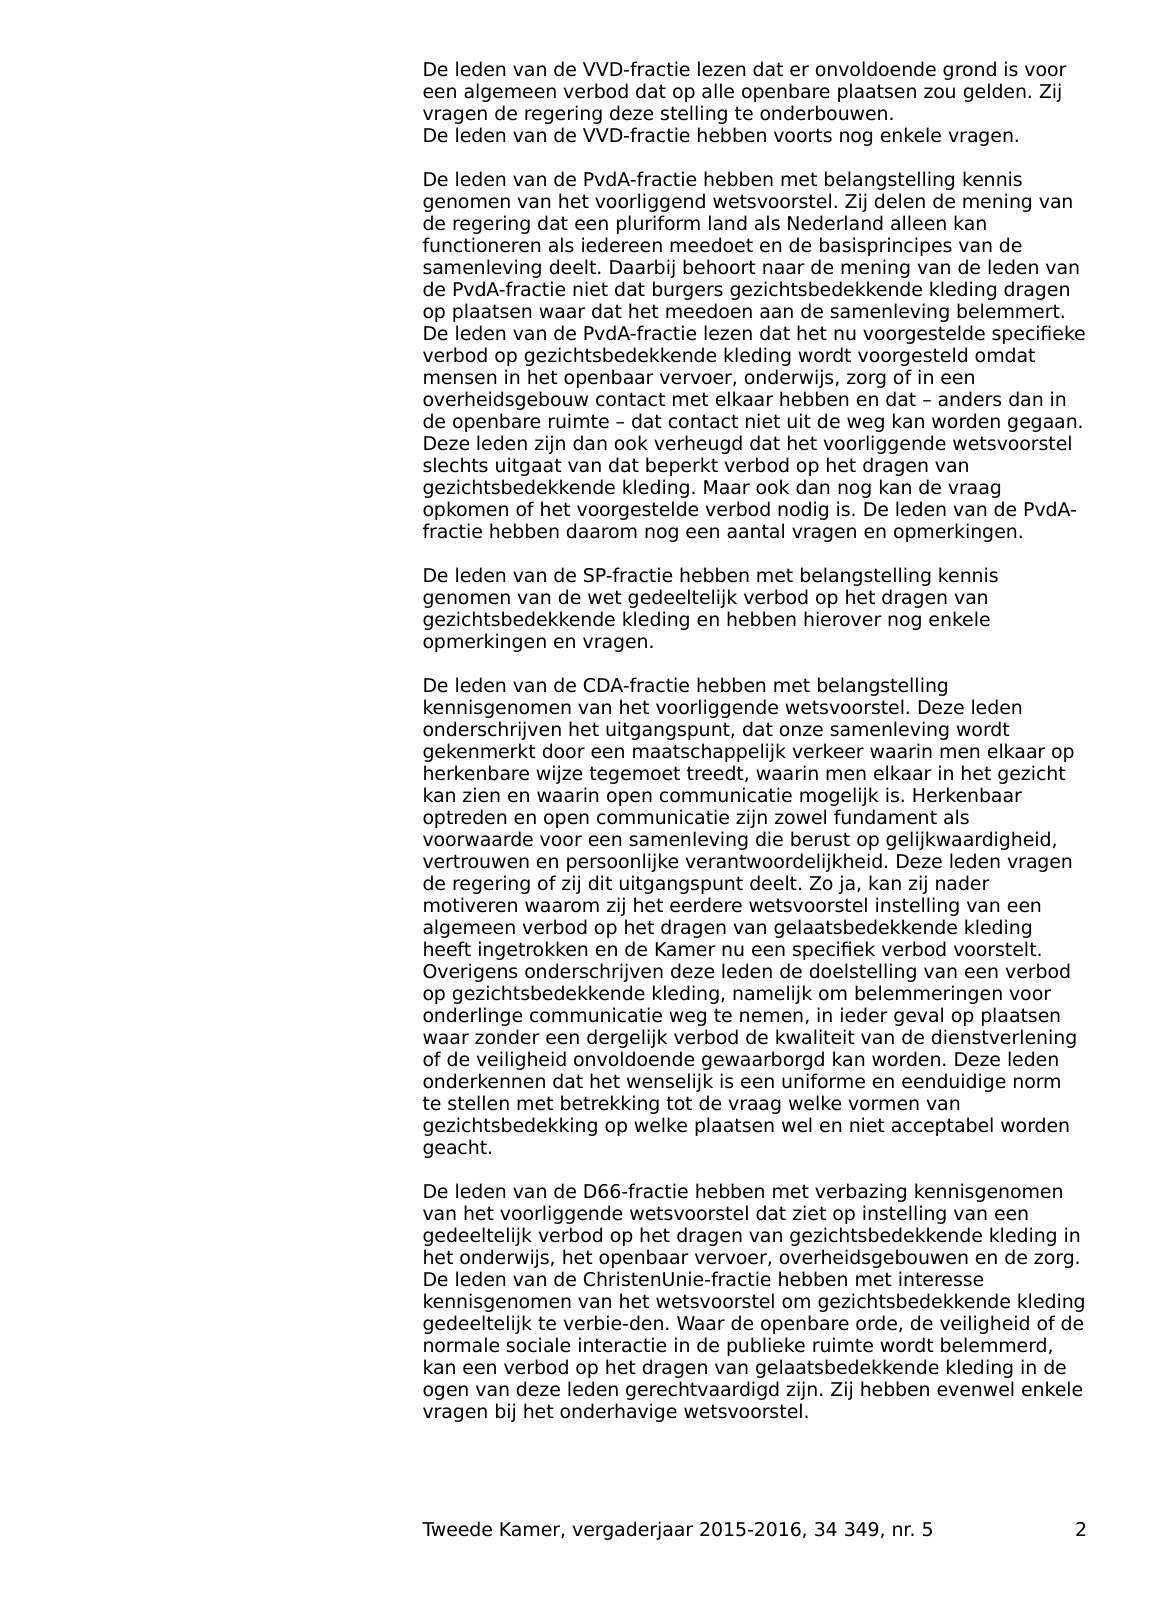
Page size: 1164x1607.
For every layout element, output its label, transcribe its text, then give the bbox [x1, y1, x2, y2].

text De leden van de VVD-fractie hebben voorts nog enkele vragen. [422, 125, 1087, 147]
text De leden van de VVD-fractie lezen dat er onvoldoende grond is voor een algemeen verbod dat op alle openbare plaatsen zou gelden. Zij vragen de regering deze stelling te onderbouwen. [422, 59, 1087, 125]
text Overigens onderschrijven deze leden de doelstelling van een verbod op gezichtsbedekkende kleding, namelijk om belemmeringen voor onderlinge communicatie weg te nemen, in ieder geval op plaatsen waar zonder een dergelijk verbod de kwaliteit van de dienstverlening of de veiligheid onvoldoende gewaarborgd kan worden. Deze leden onderkennen dat het wenselijk is een uniforme en eenduidige norm te stellen met betrekking tot de vraag welke vormen van gezichtsbedekking op welke plaatsen wel en niet acceptabel worden geacht. [422, 961, 1087, 1159]
text De leden van de SP-fractie hebben met belangstelling kennis genomen van de wet gedeeltelijk verbod op het dragen van gezichtsbedekkende kleding en hebben hierover nog enkele opmerkingen en vragen. [422, 565, 1087, 653]
text De leden van de PvdA-fractie hebben met belangstelling kennis genomen van het voorliggend wetsvoorstel. Zij delen de mening van de regering dat een pluriform land als Nederland alleen kan functioneren als iedereen meedoet en de basisprincipes van de samenleving deelt. Daarbij behoort naar de mening van de leden van de PvdA-fractie niet dat burgers gezichtsbedekkende kleding dragen op plaatsen waar dat het meedoen aan de samenleving belemmert. De leden van de PvdA-fractie lezen dat het nu voorgestelde specifieke verbod op gezichtsbedekkende kleding wordt voorgesteld omdat mensen in het openbaar vervoer, onderwijs, zorg of in een overheidsgebouw contact met elkaar hebben en dat – anders dan in de openbare ruimte – dat contact niet uit de weg kan worden gegaan. Deze leden zijn dan ook verheugd dat het voorliggende wetsvoorstel slechts uitgaat van dat beperkt verbod op het dragen van gezichtsbedekkende kleding. Maar ook dan nog kan de vraag opkomen of het voorgestelde verbod nodig is. De leden van de PvdA-fractie hebben daarom nog een aantal vragen en opmerkingen. [422, 169, 1087, 543]
text De leden van de D66-fractie hebben met verbazing kennisgenomen van het voorliggende wetsvoorstel dat ziet op instelling van een gedeeltelijk verbod op het dragen van gezichtsbedekkende kleding in het onderwijs, het openbaar vervoer, overheidsgebouwen en de zorg. [422, 1181, 1087, 1269]
text De leden van de CDA-fractie hebben met belangstelling kennisgenomen van het voorliggende wetsvoorstel. Deze leden onderschrijven het uitgangspunt, dat onze samenleving wordt gekenmerkt door een maatschappelijk verkeer waarin men elkaar op herkenbare wijze tegemoet treedt, waarin men elkaar in het gezicht kan zien en waarin open communicatie mogelijk is. Herkenbaar optreden en open communicatie zijn zowel fundament als voorwaarde voor een samenleving die berust op gelijkwaardigheid, vertrouwen en persoonlijke verantwoordelijkheid. Deze leden vragen de regering of zij dit uitgangspunt deelt. Zo ja, kan zij nader motiveren waarom zij het eerdere wetsvoorstel instelling van een algemeen verbod op het dragen van gelaatsbedekkende kleding heeft ingetrokken en de Kamer nu een specifiek verbod voorstelt. [422, 675, 1087, 961]
text De leden van de ChristenUnie-fractie hebben met interesse kennisgenomen van het wetsvoorstel om gezichtsbedekkende kleding gedeeltelijk te verbie-den. Waar de openbare orde, de veiligheid of de normale sociale interactie in de publieke ruimte wordt belemmerd, kan een verbod op het dragen van gelaatsbedekkende kleding in de ogen van deze leden gerechtvaardigd zijn. Zij hebben evenwel enkele vragen bij het onderhavige wetsvoorstel. [422, 1269, 1087, 1423]
